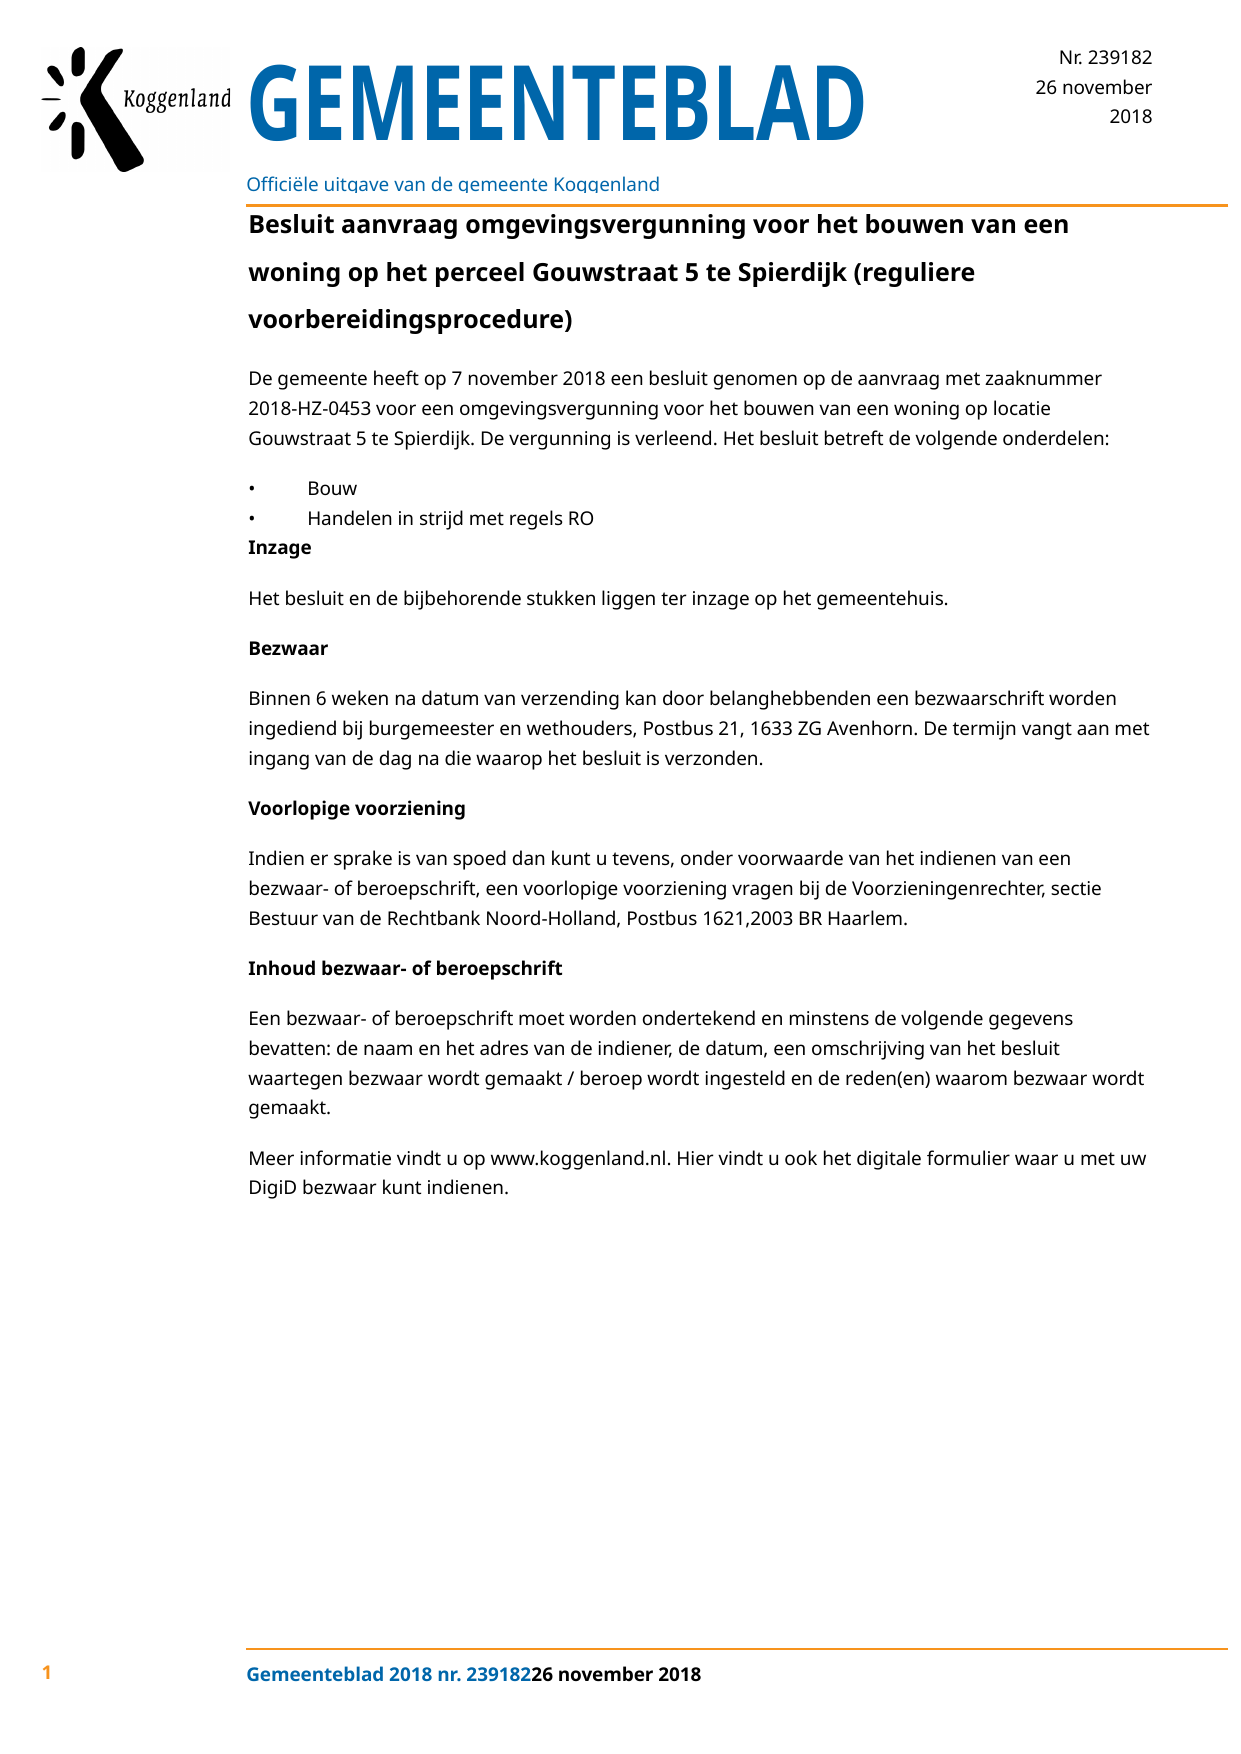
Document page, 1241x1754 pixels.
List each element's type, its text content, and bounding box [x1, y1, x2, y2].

text Bezwaar [248, 635, 1152, 661]
text De gemeente heeft op 7 november 2018 een besluit genomen op de aanvraag met zaaknummer 2018-HZ-0453 voor een omgevingsvergunning voor het bouwen van een woning op locatie Gouwstraat 5 te Spierdijk. De vergunning is verleend. Het besluit betreft de volgende onderdelen: [248, 366, 1152, 450]
text Meer informatie vindt u op www.koggenland.nl. Hier vindt u ook het digitale formulier waar u met uw DigiD bezwaar kunt indienen. [248, 1145, 1152, 1200]
text Een bezwaar- of beroepschrift moet worden ondertekend en minstens de volgende gegevens bevatten: de naam en het adres van de indiener, de datum, een omschrijving van het besluit waartegen bezwaar wordt gemaakt / beroep wordt ingesteld en de reden(en) waarom bezwaar wordt gemaakt. [248, 1006, 1152, 1120]
picture [41, 47, 231, 172]
text Inhoud bezwaar- of beroepschrift [248, 955, 1152, 981]
text Inzage [248, 534, 1152, 560]
list Bouw [248, 475, 1152, 501]
text Het besluit en de bijbehorende stukken liggen ter inzage op het gemeentehuis. [248, 585, 1152, 610]
text Besluit aanvraag omgevingsvergunning voor het bouwen van een woning op het perceel Gouwstraat 5 te Spierdijk (reguliere voorbereidingsprocedure) [248, 207, 1152, 336]
list Handelen in strijd met regels RO [248, 505, 1152, 530]
text Indien er sprake is van spoed dan kunt u tevens, onder voorwaarde van het indienen van een bezwaar- of beroepschrift, een voorlopige voorziening vragen bij de Voorzieningenrechter, sectie Bestuur van de Rechtbank Noord-Holland, Postbus 1621,2003 BR Haarlem. [248, 846, 1152, 930]
text Voorlopige voorziening [248, 795, 1152, 821]
text Binnen 6 weken na datum van verzending kan door belanghebbenden een bezwaarschrift worden ingediend bij burgemeester en wethouders, Postbus 21, 1633 ZG Avenhorn. De termijn vangt aan met ingang van de dag na die waarop het besluit is verzonden. [248, 686, 1152, 770]
